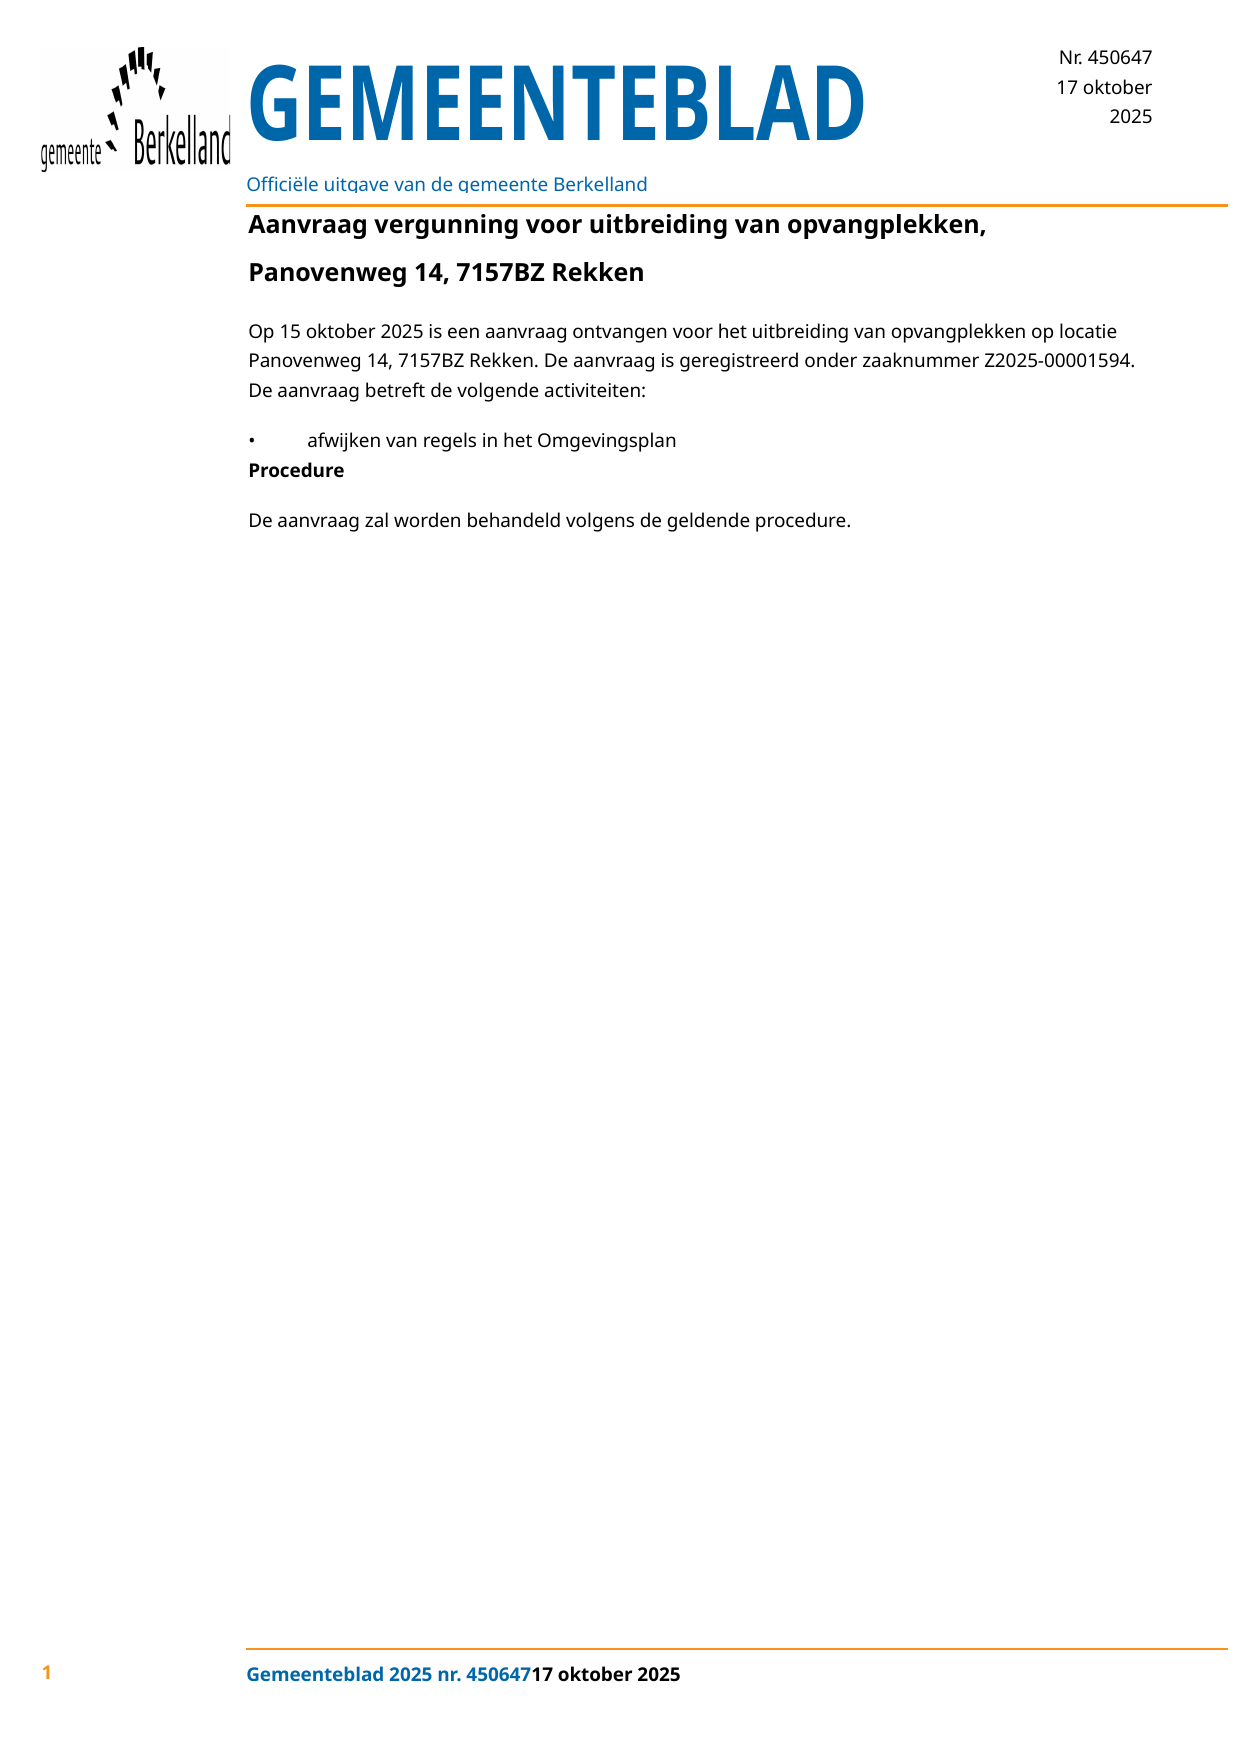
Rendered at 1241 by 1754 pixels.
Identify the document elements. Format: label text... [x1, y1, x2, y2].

list afwijken van regels in het Omgevingsplan [248, 427, 1152, 453]
text Aanvraag vergunning voor uitbreiding van opvangplekken, Panovenweg 14, 7157BZ Rekken [248, 207, 1152, 288]
text De aanvraag zal worden behandeld volgens de geldende procedure. [248, 507, 1152, 533]
picture [41, 47, 231, 172]
text Procedure [248, 457, 1152, 483]
text Op 15 oktober 2025 is een aanvraag ontvangen voor het uitbreiding van opvangplekken op locatie Panovenweg 14, 7157BZ Rekken. De aanvraag is geregistreerd onder zaaknummer Z2025-00001594. De aanvraag betreft de volgende activiteiten: [248, 318, 1152, 403]
